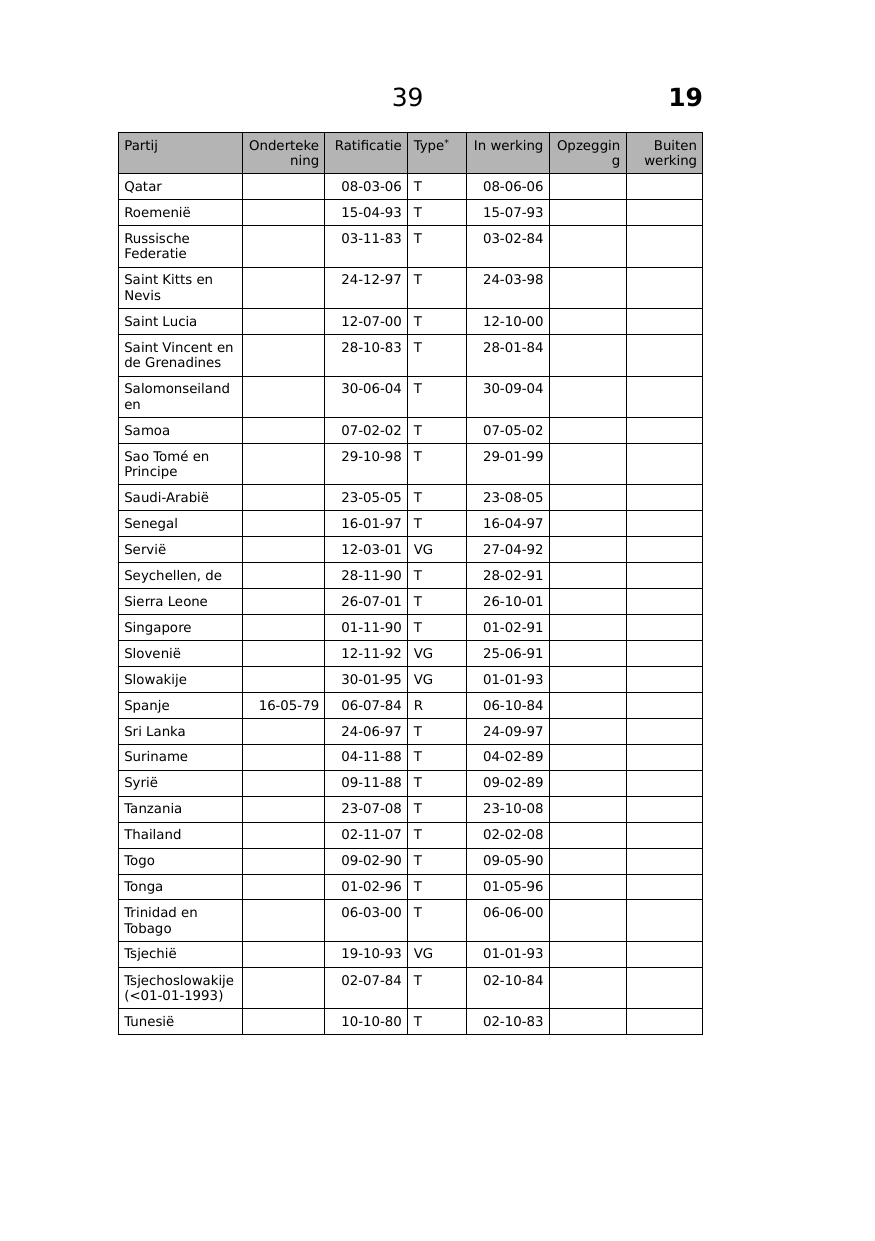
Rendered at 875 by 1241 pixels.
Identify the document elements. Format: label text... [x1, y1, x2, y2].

table_cell [550, 226, 626, 267]
table_cell Tonga [119, 875, 242, 899]
table_cell Roemenië [119, 200, 242, 225]
table_cell T [408, 563, 466, 588]
table_cell [243, 1009, 324, 1034]
table_cell 12-07-00 [325, 309, 407, 334]
table_cell [243, 268, 324, 308]
table_cell [627, 589, 702, 614]
table_cell [627, 174, 702, 199]
table_cell [243, 849, 324, 873]
table_cell [243, 226, 324, 267]
table_cell [627, 942, 702, 967]
table_cell [627, 693, 702, 718]
table_cell [243, 418, 324, 443]
table_cell [627, 377, 702, 417]
table_cell [550, 418, 626, 443]
table_cell [627, 968, 702, 1008]
table_cell Tanzania [119, 797, 242, 822]
table_header Buiten werking [627, 133, 702, 173]
table_cell 28-02-91 [467, 563, 549, 588]
table_cell Senegal [119, 511, 242, 536]
table_cell R [408, 693, 466, 718]
table_cell Syrië [119, 771, 242, 796]
table_cell 01-02-91 [467, 615, 549, 640]
table_cell 15-07-93 [467, 200, 549, 225]
table_cell T [408, 849, 466, 873]
table_cell 15-04-93 [325, 200, 407, 225]
table_cell VG [408, 537, 466, 562]
table_cell Saint Lucia [119, 309, 242, 334]
table_cell [550, 485, 626, 510]
table_cell Tunesië [119, 1009, 242, 1034]
table_cell 23-05-05 [325, 485, 407, 510]
table_cell VG [408, 641, 466, 666]
table_cell Slovenië [119, 641, 242, 666]
table_cell T [408, 268, 466, 308]
table_cell [243, 511, 324, 536]
table_cell [627, 641, 702, 666]
table_cell Salomonseilanden [119, 377, 242, 417]
table_cell T [408, 615, 466, 640]
table_cell T [408, 719, 466, 744]
table_cell [243, 771, 324, 796]
table_cell [243, 719, 324, 744]
table_cell [243, 174, 324, 199]
table_cell [550, 797, 626, 822]
table_cell 03-02-84 [467, 226, 549, 267]
table_cell T [408, 377, 466, 417]
table_cell T [408, 968, 466, 1008]
table_cell [243, 797, 324, 822]
table_cell T [408, 335, 466, 376]
table_cell [550, 942, 626, 967]
table_cell [627, 511, 702, 536]
table_cell Trinidad en Tobago [119, 900, 242, 941]
table_cell 02-10-83 [467, 1009, 549, 1034]
table_cell [243, 745, 324, 770]
table_cell T [408, 797, 466, 822]
table_cell [243, 444, 324, 484]
table_cell 12-03-01 [325, 537, 407, 562]
table_cell T [408, 511, 466, 536]
table_cell VG [408, 667, 466, 692]
table_cell [627, 771, 702, 796]
table_cell [550, 589, 626, 614]
table_cell T [408, 174, 466, 199]
table_cell 16-04-97 [467, 511, 549, 536]
table_cell [627, 875, 702, 899]
table_cell Sao Tomé en Principe [119, 444, 242, 484]
table_cell 30-01-95 [325, 667, 407, 692]
table_cell [627, 849, 702, 873]
table_cell [550, 849, 626, 873]
table_cell 28-11-90 [325, 563, 407, 588]
table_cell T [408, 444, 466, 484]
table_cell 23-08-05 [467, 485, 549, 510]
table_cell 03-11-83 [325, 226, 407, 267]
table_cell [243, 823, 324, 847]
table_cell [550, 823, 626, 847]
table_cell [550, 309, 626, 334]
table_cell [550, 693, 626, 718]
table_cell Tsjechoslowakije (<01-01-1993) [119, 968, 242, 1008]
table_cell [243, 377, 324, 417]
table_cell [627, 615, 702, 640]
table_cell 08-03-06 [325, 174, 407, 199]
table_cell [243, 485, 324, 510]
table_cell Suriname [119, 745, 242, 770]
table_cell [627, 537, 702, 562]
table_cell [243, 200, 324, 225]
table_cell Singapore [119, 615, 242, 640]
table_cell Russische Federatie [119, 226, 242, 267]
table_cell [627, 226, 702, 267]
table_cell 24-09-97 [467, 719, 549, 744]
table_cell [550, 444, 626, 484]
table_cell [627, 797, 702, 822]
table_header In werking [467, 133, 549, 173]
table_cell [627, 1009, 702, 1034]
table_cell T [408, 745, 466, 770]
table_cell 04-11-88 [325, 745, 407, 770]
table_cell 02-10-84 [467, 968, 549, 1008]
table_cell Sri Lanka [119, 719, 242, 744]
table_header Ondertekening [243, 133, 324, 173]
table_cell T [408, 1009, 466, 1034]
table_cell 06-10-84 [467, 693, 549, 718]
table_cell 24-12-97 [325, 268, 407, 308]
table_cell [627, 309, 702, 334]
table_cell T [408, 200, 466, 225]
table_cell Thailand [119, 823, 242, 847]
table_cell [627, 719, 702, 744]
table_cell 28-10-83 [325, 335, 407, 376]
table_cell [550, 1009, 626, 1034]
table_cell [243, 537, 324, 562]
table_cell 12-10-00 [467, 309, 549, 334]
table_cell Saudi-Arabië [119, 485, 242, 510]
table_cell [243, 615, 324, 640]
table_cell [243, 900, 324, 941]
table_cell [627, 200, 702, 225]
table_header Partij [119, 133, 242, 173]
table_cell 09-05-90 [467, 849, 549, 873]
table_cell [627, 418, 702, 443]
table_cell [627, 900, 702, 941]
table_cell 24-06-97 [325, 719, 407, 744]
table_cell T [408, 823, 466, 847]
table_cell 09-11-88 [325, 771, 407, 796]
table_cell [550, 719, 626, 744]
table_cell 16-05-79 [243, 693, 324, 718]
table_cell 30-09-04 [467, 377, 549, 417]
table_cell [550, 511, 626, 536]
table_cell T [408, 771, 466, 796]
table_cell 04-02-89 [467, 745, 549, 770]
table_cell [243, 942, 324, 967]
table_cell [550, 745, 626, 770]
table_cell VG [408, 942, 466, 967]
table_cell 27-04-92 [467, 537, 549, 562]
table_cell 02-07-84 [325, 968, 407, 1008]
table_header Opzegging [550, 133, 626, 173]
table_cell T [408, 875, 466, 899]
table_cell Slowakije [119, 667, 242, 692]
table_cell Spanje [119, 693, 242, 718]
table_cell Sierra Leone [119, 589, 242, 614]
table_cell 16-01-97 [325, 511, 407, 536]
table_cell 01-11-90 [325, 615, 407, 640]
table_cell 09-02-89 [467, 771, 549, 796]
table_cell Servië [119, 537, 242, 562]
table_cell [550, 268, 626, 308]
table_cell [550, 563, 626, 588]
table_cell [627, 485, 702, 510]
table_cell Togo [119, 849, 242, 873]
table_cell 26-10-01 [467, 589, 549, 614]
table_cell [550, 875, 626, 899]
table_header Ratificatie [325, 133, 407, 173]
table_cell [243, 968, 324, 1008]
table_cell [550, 771, 626, 796]
table_cell T [408, 485, 466, 510]
table_cell 06-06-00 [467, 900, 549, 941]
table_cell [243, 589, 324, 614]
table_cell 01-01-93 [467, 667, 549, 692]
table_cell Saint Kitts en Nevis [119, 268, 242, 308]
table_cell [627, 823, 702, 847]
table_cell 28-01-84 [467, 335, 549, 376]
table_cell 09-02-90 [325, 849, 407, 873]
table_cell T [408, 309, 466, 334]
table_cell [550, 667, 626, 692]
table_cell 23-07-08 [325, 797, 407, 822]
table_cell 19-10-93 [325, 942, 407, 967]
table_cell 07-05-02 [467, 418, 549, 443]
table_cell 26-07-01 [325, 589, 407, 614]
table_cell [550, 968, 626, 1008]
table_cell Tsjechië [119, 942, 242, 967]
table_cell 30-06-04 [325, 377, 407, 417]
table_cell [550, 641, 626, 666]
table_cell Samoa [119, 418, 242, 443]
table_cell T [408, 226, 466, 267]
table_cell 24-03-98 [467, 268, 549, 308]
table_cell 02-11-07 [325, 823, 407, 847]
table_cell 12-11-92 [325, 641, 407, 666]
table_cell [627, 563, 702, 588]
table_cell 01-02-96 [325, 875, 407, 899]
table_cell 23-10-08 [467, 797, 549, 822]
table_cell 08-06-06 [467, 174, 549, 199]
table_cell 10-10-80 [325, 1009, 407, 1034]
table_cell 29-10-98 [325, 444, 407, 484]
table_cell [627, 444, 702, 484]
table_cell 25-06-91 [467, 641, 549, 666]
table_cell Qatar [119, 174, 242, 199]
table_cell T [408, 418, 466, 443]
table_cell [627, 268, 702, 308]
table_cell [243, 309, 324, 334]
table_cell 07-02-02 [325, 418, 407, 443]
table_cell [627, 745, 702, 770]
table_cell [550, 377, 626, 417]
table_cell [243, 641, 324, 666]
table_cell 29-01-99 [467, 444, 549, 484]
table_cell [550, 335, 626, 376]
table_cell [550, 900, 626, 941]
table_cell 06-03-00 [325, 900, 407, 941]
table_cell [627, 667, 702, 692]
table_cell [550, 174, 626, 199]
table_cell [550, 537, 626, 562]
table_cell 01-05-96 [467, 875, 549, 899]
table_cell [550, 615, 626, 640]
table_cell T [408, 589, 466, 614]
table_cell 02-02-08 [467, 823, 549, 847]
table_cell [243, 667, 324, 692]
table_cell [627, 335, 702, 376]
table_cell T [408, 900, 466, 941]
table_cell [550, 200, 626, 225]
table_cell [243, 875, 324, 899]
table_header Type* [408, 133, 466, 173]
table_cell [243, 335, 324, 376]
table_cell [243, 563, 324, 588]
table_cell 01-01-93 [467, 942, 549, 967]
table_cell Seychellen, de [119, 563, 242, 588]
table_cell 06-07-84 [325, 693, 407, 718]
table_cell Saint Vincent en de Grenadines [119, 335, 242, 376]
